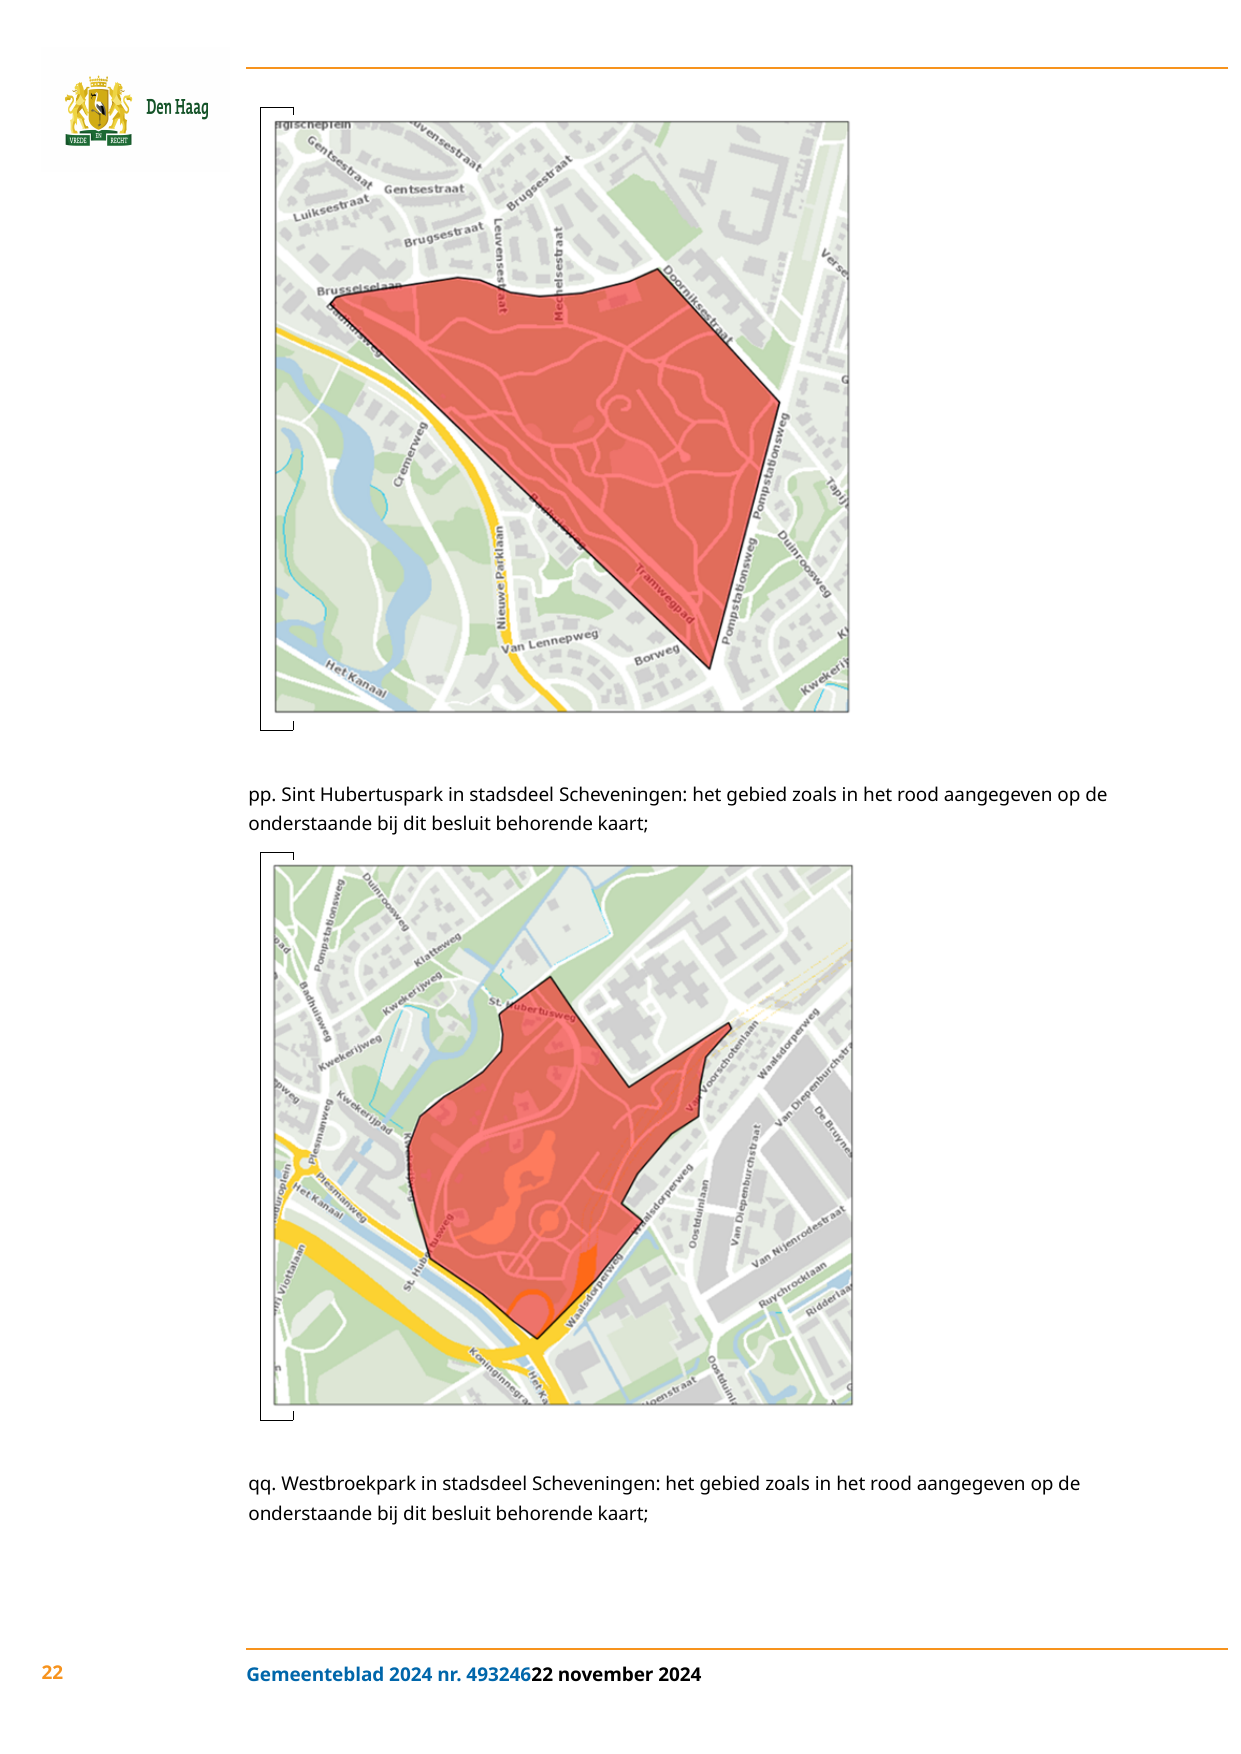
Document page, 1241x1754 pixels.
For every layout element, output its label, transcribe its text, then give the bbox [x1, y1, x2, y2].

text pp. Sint Hubertuspark in stadsdeel Scheveningen: het gebied zoals in het rood aangegeven op de onderstaande bij dit besluit behorende kaart; [248, 781, 1152, 836]
picture [268, 115, 860, 721]
picture [268, 860, 860, 1411]
picture [41, 47, 231, 172]
text qq. Westbroekpark in stadsdeel Scheveningen: het gebied zoals in het rood aangegeven op de onderstaande bij dit besluit behorende kaart; [248, 1471, 1152, 1526]
